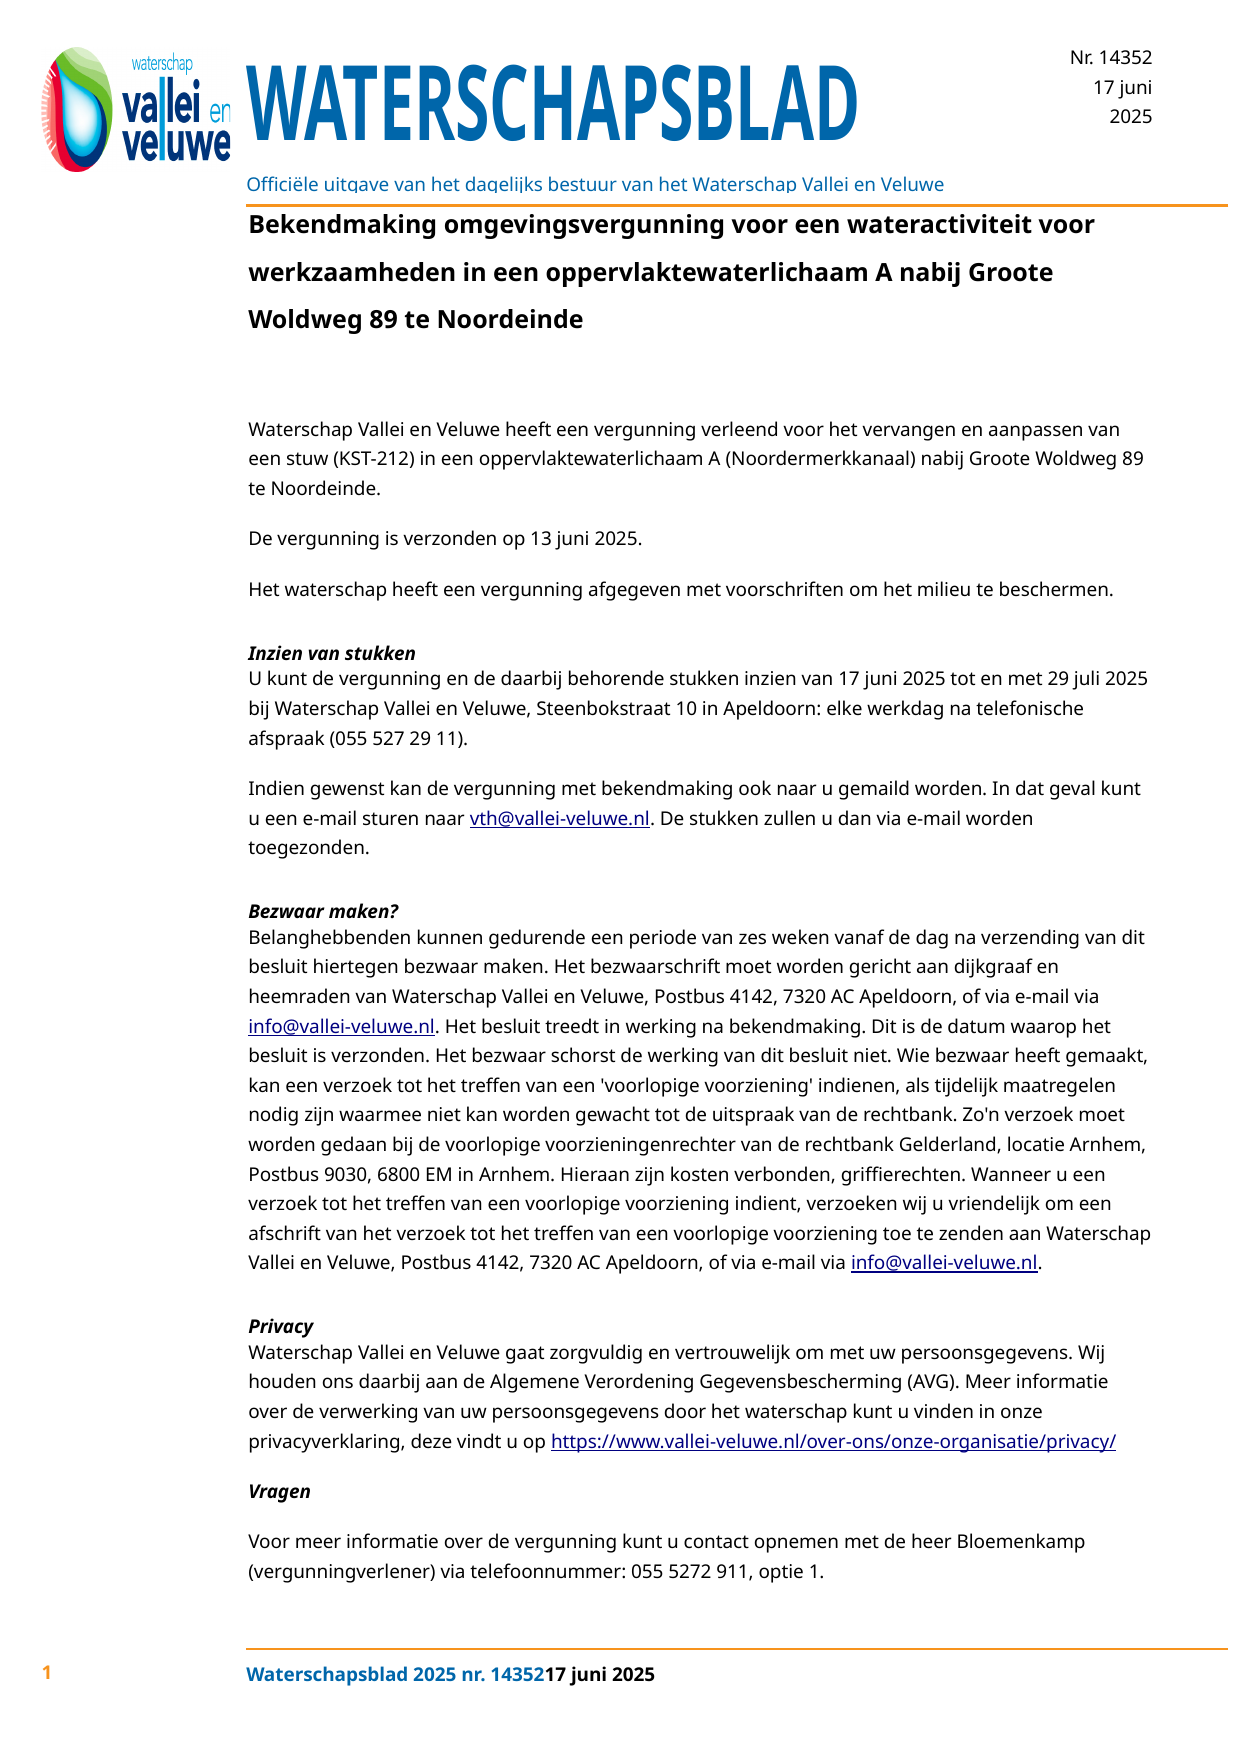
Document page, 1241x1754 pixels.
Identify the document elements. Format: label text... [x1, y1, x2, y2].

text Bezwaar maken? [248, 898, 1152, 924]
text Belanghebbenden kunnen gedurende een periode van zes weken vanaf de dag na verzending van dit besluit hiertegen bezwaar maken. Het bezwaarschrift moet worden gericht aan dijkgraaf en heemraden van Waterschap Vallei en Veluwe, Postbus 4142, 7320 AC Apeldoorn, of via e-mail via info@vallei-veluwe.nl. Het besluit treedt in werking na bekendmaking. Dit is de datum waarop het besluit is verzonden. Het bezwaar schorst de werking van dit besluit niet. Wie bezwaar heeft gemaakt, kan een verzoek tot het treffen van een 'voorlopige voorziening' indienen, als tijdelijk maatregelen nodig zijn waarmee niet kan worden gewacht tot de uitspraak van de rechtbank. Zo'n verzoek moet worden gedaan bij de voorlopige voorzieningenrechter van de rechtbank Gelderland, locatie Arnhem, Postbus 9030, 6800 EM in Arnhem. Hieraan zijn kosten verbonden, griffierechten. Wanneer u een verzoek tot het treffen van een voorlopige voorziening indient, verzoeken wij u vriendelijk om een afschrift van het verzoek tot het treffen van een voorlopige voorziening toe te zenden aan Waterschap Vallei en Veluwe, Postbus 4142, 7320 AC Apeldoorn, of via e-mail via info@vallei-veluwe.nl. [248, 924, 1152, 1275]
text Waterschap Vallei en Veluwe heeft een vergunning verleend voor het vervangen en aanpassen van een stuw (KST-212) in een oppervlaktewaterlichaam A (Noordermerkkanaal) nabij Groote Woldweg 89 te Noordeinde. [248, 416, 1152, 501]
text Het waterschap heeft een vergunning afgegeven met voorschriften om het milieu te beschermen. [248, 576, 1152, 602]
text Indien gewenst kan de vergunning met bekendmaking ook naar u gemaild worden. In dat geval kunt u een e-mail sturen naar vth@vallei-veluwe.nl. De stukken zullen u dan via e-mail worden toegezonden. [248, 775, 1152, 860]
text U kunt de vergunning en de daarbij behorende stukken inzien van 17 juni 2025 tot en met 29 juli 2025 bij Waterschap Vallei en Veluwe, Steenbokstraat 10 in Apeldoorn: elke werkdag na telefonische afspraak (055 527 29 11). [248, 666, 1152, 751]
picture [41, 47, 231, 172]
text Inzien van stukken [248, 640, 1152, 666]
text Bekendmaking omgevingsvergunning voor een wateractiviteit voor werkzaamheden in een oppervlaktewaterlichaam A nabij Groote Woldweg 89 te Noordeinde [248, 207, 1152, 336]
text De vergunning is verzonden op 13 juni 2025. [248, 526, 1152, 551]
text Vragen [248, 1478, 1152, 1504]
text Privacy [248, 1313, 1152, 1339]
text Waterschap Vallei en Veluwe gaat zorgvuldig en vertrouwelijk om met uw persoonsgegevens. Wij houden ons daarbij aan de Algemene Verordening Gegevensbescherming (AVG). Meer informatie over de verwerking van uw persoonsgegevens door het waterschap kunt u vinden in onze privacyverklaring, deze vindt u op https://www.vallei-veluwe.nl/over-ons/onze-organisatie/privacy/ [248, 1339, 1152, 1454]
text Voor meer informatie over de vergunning kunt u contact opnemen met de heer Bloemenkamp (vergunningverlener) via telefoonnummer: 055 5272 911, optie 1. [248, 1529, 1152, 1584]
